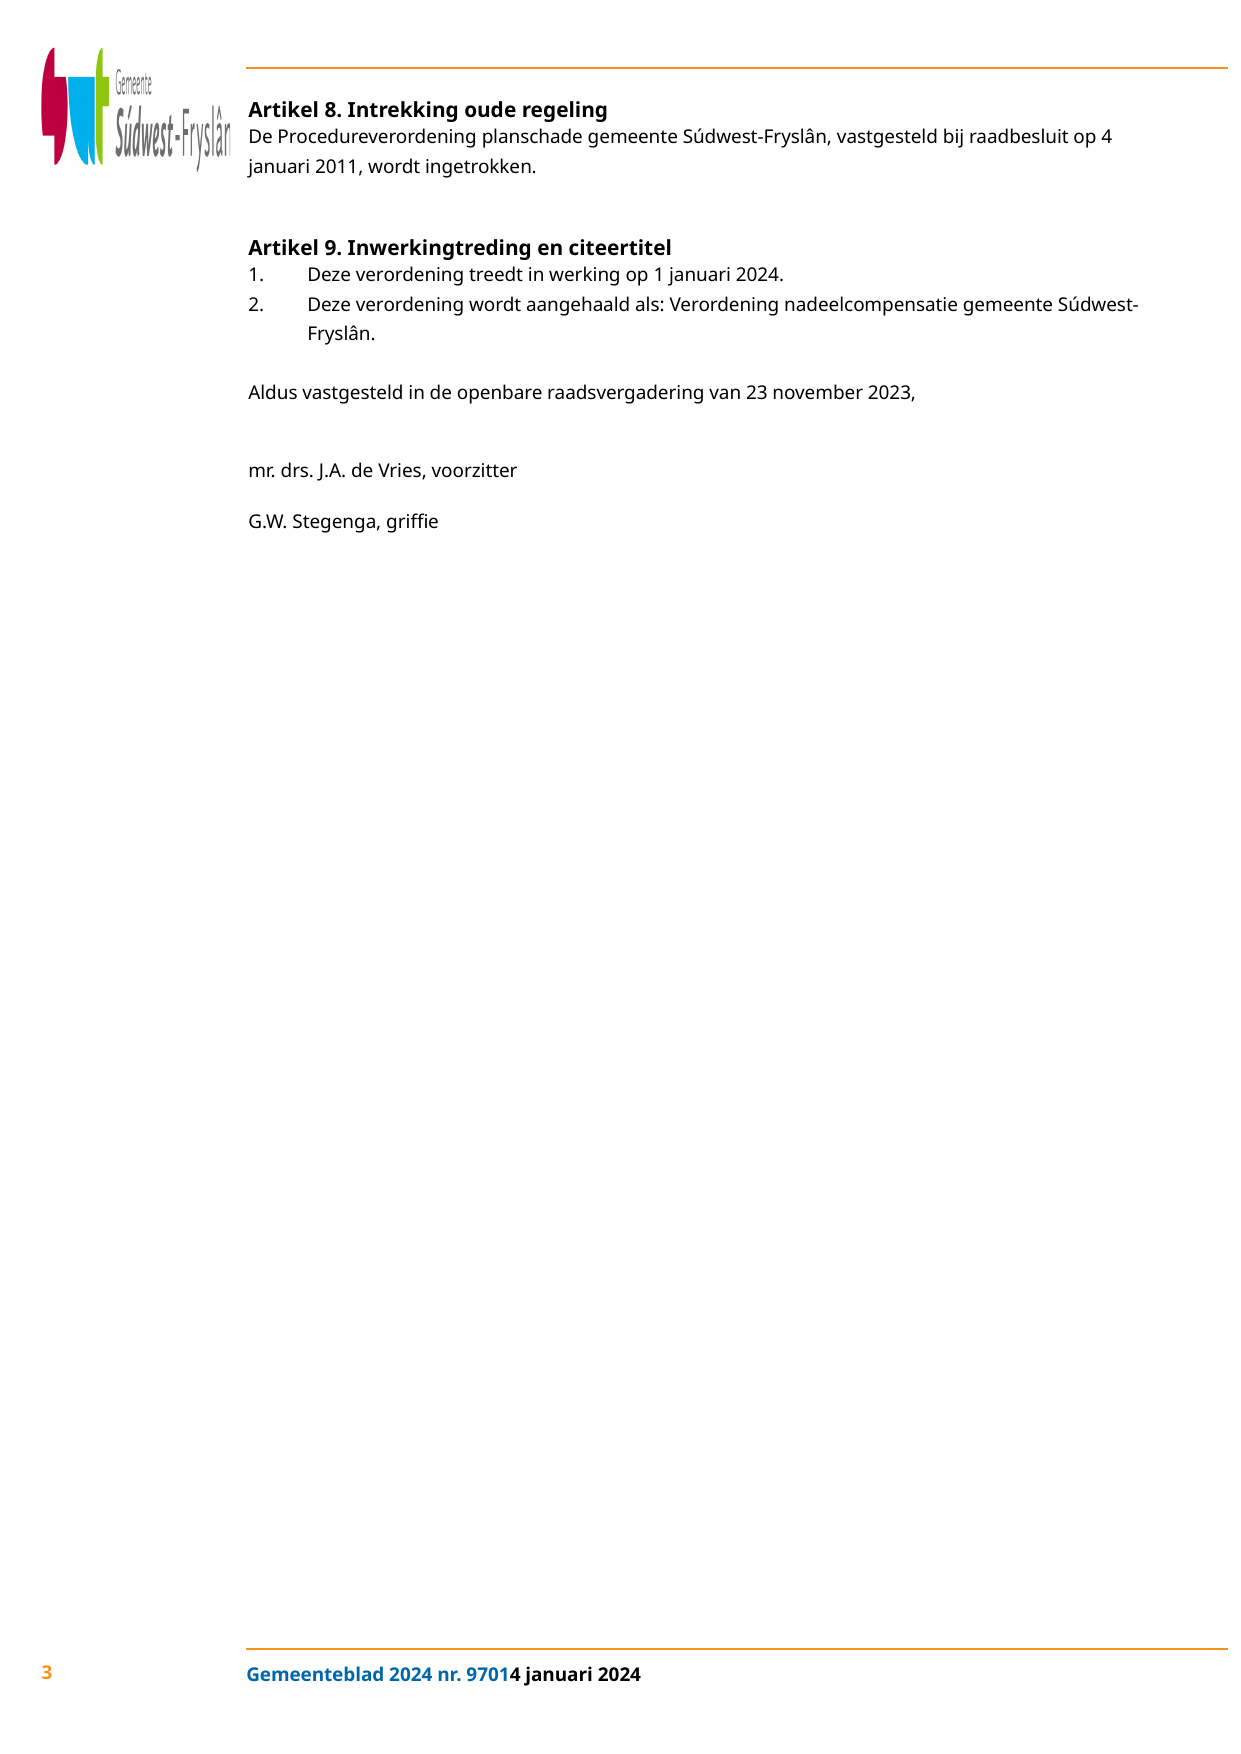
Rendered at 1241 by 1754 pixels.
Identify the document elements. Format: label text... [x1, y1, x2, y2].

text Aldus vastgesteld in de openbare raadsvergadering van 23 november 2023, [248, 379, 1152, 405]
list Deze verordening wordt aangehaald als: Verordening nadeelcompensatie gemeente Súdwest-Fryslân. [248, 291, 1152, 346]
text De Procedureverordening planschade gemeente Súdwest-Fryslân, vastgesteld bij raadbesluit op 4 januari 2011, wordt ingetrokken. [248, 123, 1152, 178]
text Artikel 9. Inwerkingtreding en citeertitel [248, 233, 1152, 261]
text mr. drs. J.A. de Vries, voorzitter [248, 457, 1152, 482]
list Deze verordening treedt in werking op 1 januari 2024. [248, 261, 1152, 287]
text G.W. Stegenga, griffie [248, 508, 1152, 534]
picture [41, 47, 231, 172]
text Artikel 8. Intrekking oude regeling [248, 95, 1152, 123]
